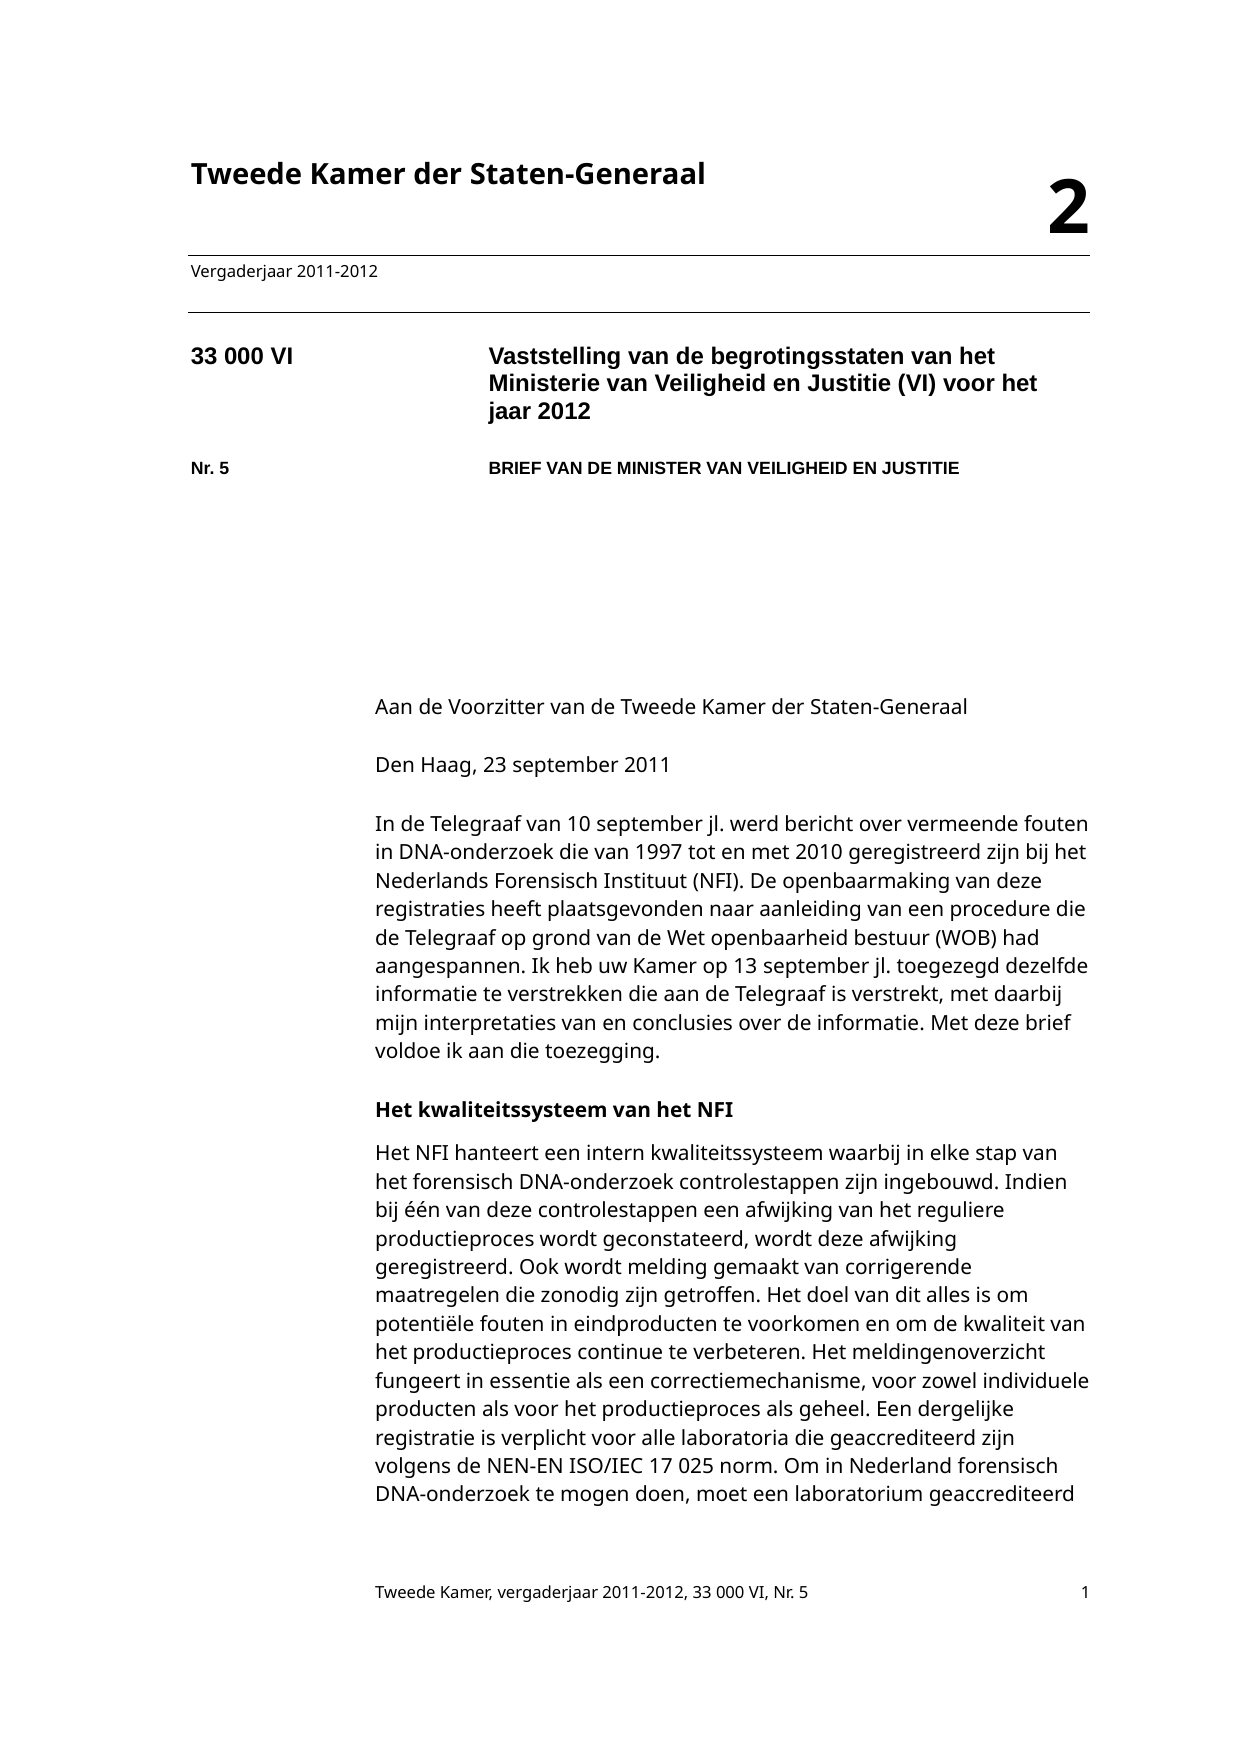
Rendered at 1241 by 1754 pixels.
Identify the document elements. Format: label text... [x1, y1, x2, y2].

table_cell Nr. 5 [188, 455, 485, 573]
table_cell Vaststelling van de begrotingsstaten van het Ministerie van Veiligheid en Justitie (VI) voor het jaar 2012 [485, 339, 1090, 454]
text Aan de Voorzitter van de Tweede Kamer der Staten-Generaal [375, 692, 1090, 721]
table_cell [485, 256, 1090, 312]
table_header Tweede Kamer der Staten-Generaal [188, 150, 909, 255]
table_cell BRIEF VAN DE MINISTER VAN VEILIGHEID EN JUSTITIE [485, 455, 1090, 573]
table_cell Vergaderjaar 2011-2012 [188, 256, 485, 312]
table_cell 33 000 VI [188, 339, 485, 454]
text In de Telegraaf van 10 september jl. werd bericht over vermeende fouten in DNA-onderzoek die van 1997 tot en met 2010 geregistreerd zijn bij het Nederlands Forensisch Instituut (NFI). De openbaarmaking van deze registraties heeft plaatsgevonden naar aanleiding van een procedure die de Telegraaf op grond van de Wet openbaarheid bestuur (WOB) had aangespannen. Ik heb uw Kamer op 13 september jl. toegezegd dezelfde informatie te verstrekken die aan de Telegraaf is verstrekt, met daarbij mijn interpretaties van en conclusies over de informatie. Met deze brief voldoe ik aan die toezegging. [375, 809, 1090, 1065]
table_cell [485, 313, 1090, 339]
text Het kwaliteitssysteem van het NFI [375, 1095, 1090, 1123]
text Den Haag, 23 september 2011 [375, 751, 1090, 779]
table_cell [188, 313, 485, 339]
text Het NFI hanteert een intern kwaliteitssysteem waarbij in elke stap van het forensisch DNA-onderzoek controlestappen zijn ingebouwd. Indien bij één van deze controlestappen een afwijking van het reguliere productieproces wordt geconstateerd, wordt deze afwijking geregistreerd. Ook wordt melding gemaakt van corrigerende maatregelen die zonodig zijn getroffen. Het doel van dit alles is om potentiële fouten in eindproducten te voorkomen en om de kwaliteit van het productieproces continue te verbeteren. Het meldingenoverzicht fungeert in essentie als een correctiemechanisme, voor zowel individuele producten als voor het productieproces als geheel. Een dergelijke registratie is verplicht voor alle laboratoria die geaccrediteerd zijn volgens de NEN-EN ISO/IEC 17 025 norm. Om in Nederland forensisch DNA-onderzoek te mogen doen, moet een laboratorium geaccrediteerd [375, 1138, 1090, 1508]
table_header 2 [910, 150, 1090, 255]
